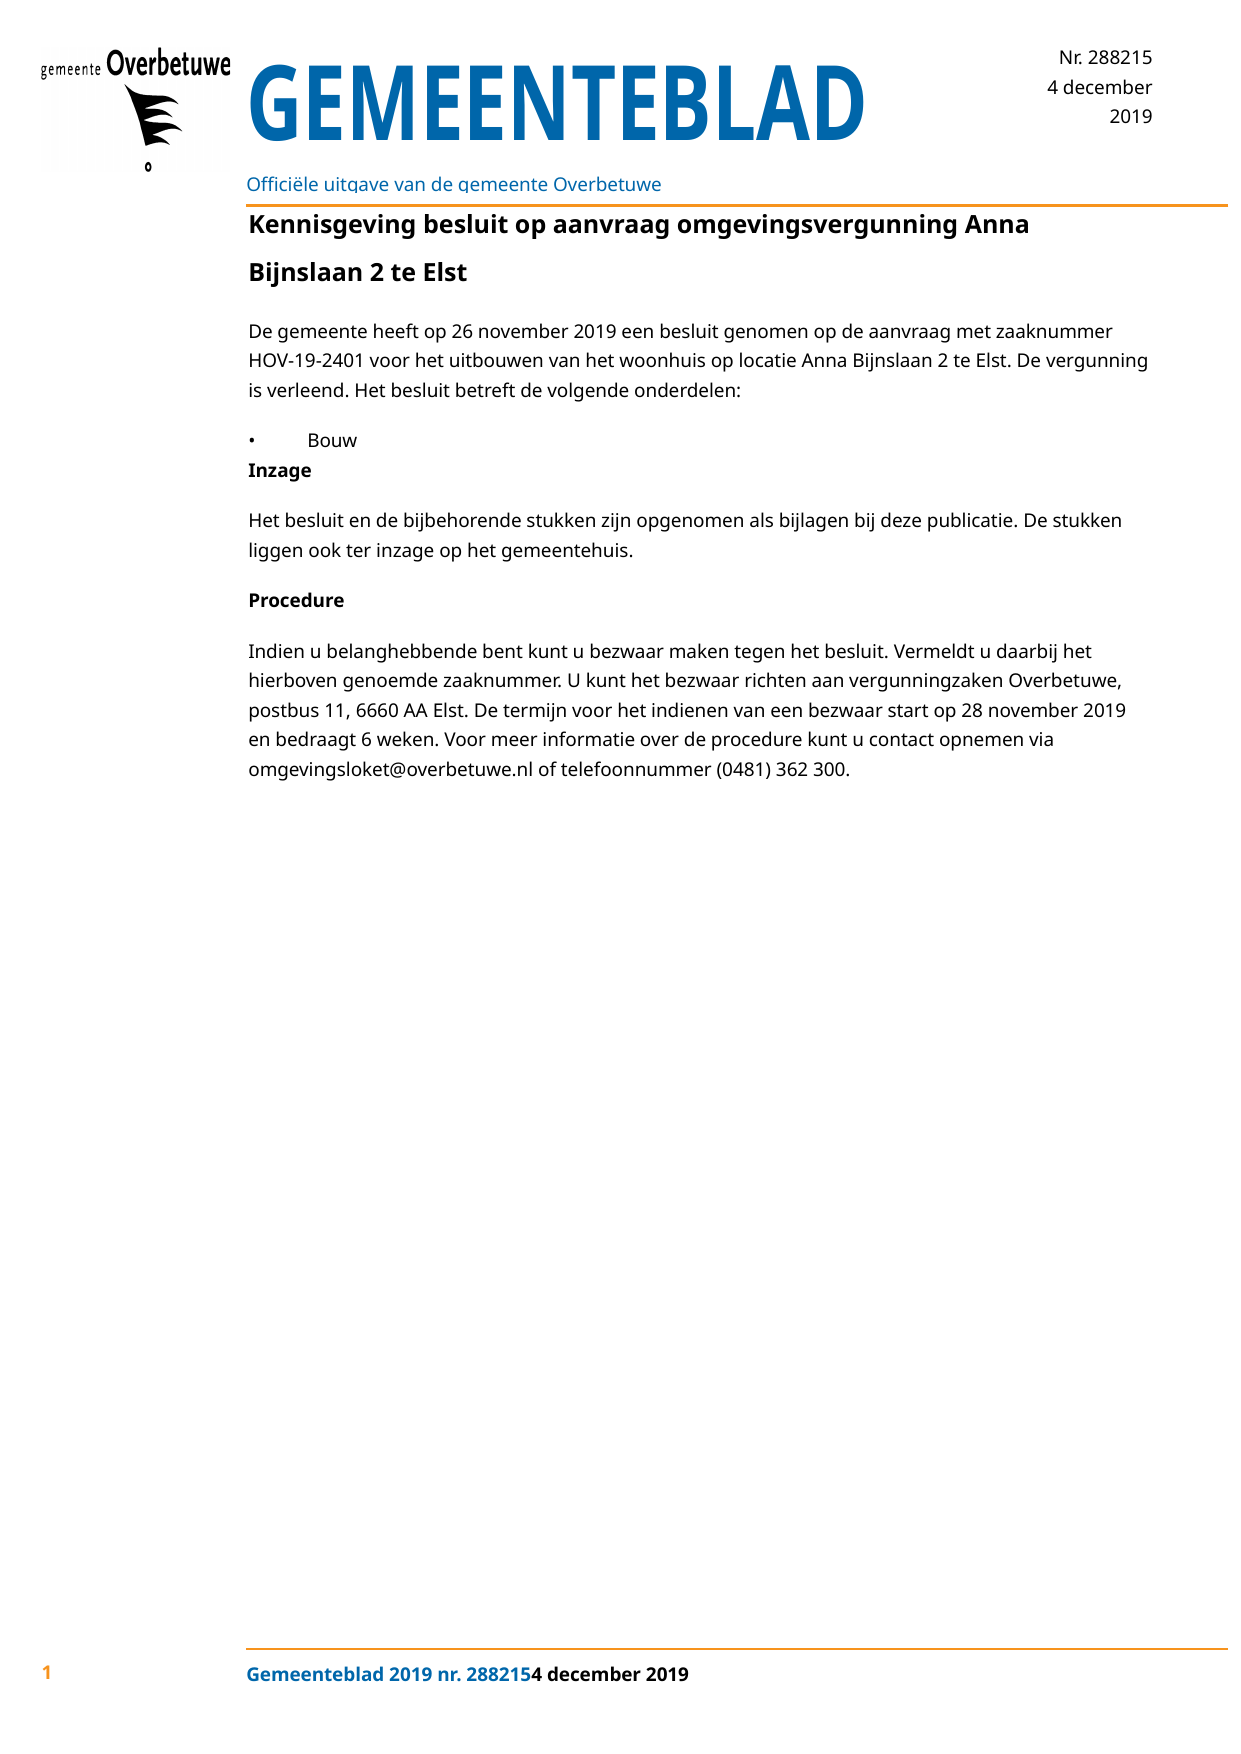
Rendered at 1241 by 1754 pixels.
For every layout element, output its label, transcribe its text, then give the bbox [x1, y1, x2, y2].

picture [41, 47, 231, 172]
text Kennisgeving besluit op aanvraag omgevingsvergunning Anna Bijnslaan 2 te Elst [248, 207, 1152, 288]
text Het besluit en de bijbehorende stukken zijn opgenomen als bijlagen bij deze publicatie. De stukken liggen ook ter inzage op het gemeentehuis. [248, 507, 1152, 563]
text Procedure [248, 587, 1152, 613]
text De gemeente heeft op 26 november 2019 een besluit genomen op de aanvraag met zaaknummer HOV-19-2401 voor het uitbouwen van het woonhuis op locatie Anna Bijnslaan 2 te Elst. De vergunning is verleend. Het besluit betreft de volgende onderdelen: [248, 318, 1152, 403]
text Inzage [248, 457, 1152, 483]
text Indien u belanghebbende bent kunt u bezwaar maken tegen het besluit. Vermeldt u daarbij het hierboven genoemde zaaknummer. U kunt het bezwaar richten aan vergunningzaken Overbetuwe, postbus 11, 6660 AA Elst. De termijn voor het indienen van een bezwaar start op 28 november 2019 en bedraagt 6 weken. Voor meer informatie over de procedure kunt u contact opnemen via omgevingsloket@overbetuwe.nl of telefoonnummer (0481) 362 300. [248, 638, 1152, 782]
list Bouw [248, 427, 1152, 453]
